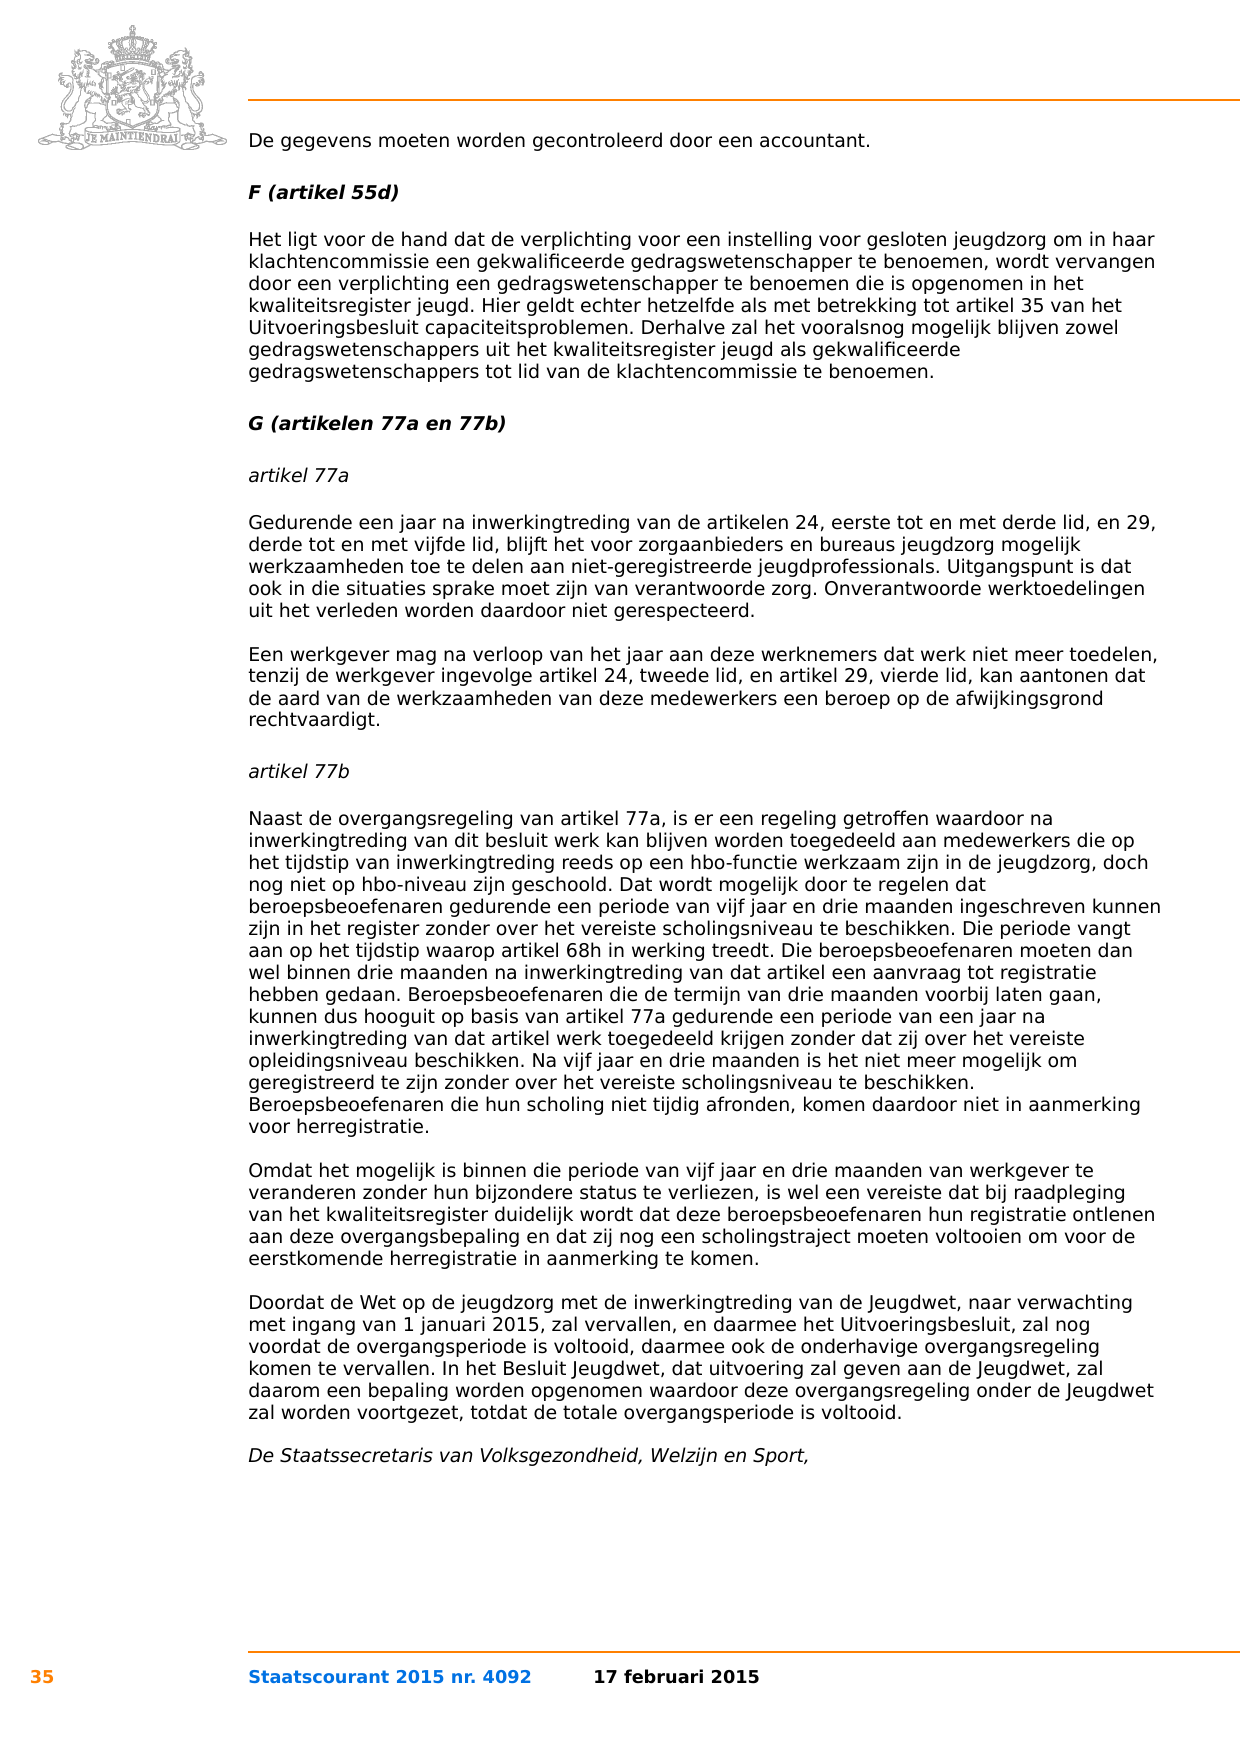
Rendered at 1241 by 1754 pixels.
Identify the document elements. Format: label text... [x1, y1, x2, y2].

picture [38, 25, 227, 150]
text Doordat de Wet op de jeugdzorg met de inwerkingtreding van de Jeugdwet, naar verwachting met ingang van 1 januari 2015, zal vervallen, en daarmee het Uitvoeringsbesluit, zal nog voordat de overgangsperiode is voltooid, daarmee ook de onderhavige overgangsregeling komen te vervallen. In het Besluit Jeugdwet, dat uitvoering zal geven aan de Jeugdwet, zal daarom een bepaling worden opgenomen waardoor deze overgangsregeling onder de Jeugdwet zal worden voortgezet, totdat de totale overgangsperiode is voltooid. [248, 1292, 1163, 1423]
text De Staatssecretaris van Volksgezondheid, Welzijn en Sport, [248, 1445, 1163, 1467]
subtitle G (artikelen 77a en 77b) [248, 413, 1163, 435]
subtitle artikel 77b [248, 761, 1163, 783]
subtitle F (artikel 55d) [248, 182, 1163, 204]
text Gedurende een jaar na inwerkingtreding van de artikelen 24, eerste tot en met derde lid, en 29, derde tot en met vijfde lid, blijft het voor zorgaanbieders en bureaus jeugdzorg mogelijk werkzaamheden toe te delen aan niet-geregistreerde jeugdprofessionals. Uitgangspunt is dat ook in die situaties sprake moet zijn van verantwoorde zorg. Onverantwoorde werktoedelingen uit het verleden worden daardoor niet gerespecteerd. [248, 512, 1163, 622]
text Omdat het mogelijk is binnen die periode van vijf jaar en drie maanden van werkgever te veranderen zonder hun bijzondere status te verliezen, is wel een vereiste dat bij raadpleging van het kwaliteitsregister duidelijk wordt dat deze beroepsbeoefenaren hun registratie ontlenen aan deze overgangsbepaling en dat zij nog een scholingstraject moeten voltooien om voor de eerstkomende herregistratie in aanmerking te komen. [248, 1160, 1163, 1270]
text Naast de overgangsregeling van artikel 77a, is er een regeling getroffen waardoor na inwerkingtreding van dit besluit werk kan blijven worden toegedeeld aan medewerkers die op het tijdstip van inwerkingtreding reeds op een hbo-functie werkzaam zijn in de jeugdzorg, doch nog niet op hbo-niveau zijn geschoold. Dat wordt mogelijk door te regelen dat beroepsbeoefenaren gedurende een periode van vijf jaar en drie maanden ingeschreven kunnen zijn in het register zonder over het vereiste scholingsniveau te beschikken. Die periode vangt aan op het tijdstip waarop artikel 68h in werking treedt. Die beroepsbeoefenaren moeten dan wel binnen drie maanden na inwerkingtreding van dat artikel een aanvraag tot registratie hebben gedaan. Beroepsbeoefenaren die de termijn van drie maanden voorbij laten gaan, kunnen dus hooguit op basis van artikel 77a gedurende een periode van een jaar na inwerkingtreding van dat artikel werk toegedeeld krijgen zonder dat zij over het vereiste opleidingsniveau beschikken. Na vijf jaar en drie maanden is het niet meer mogelijk om geregistreerd te zijn zonder over het vereiste scholingsniveau te beschikken. Beroepsbeoefenaren die hun scholing niet tijdig afronden, komen daardoor niet in aanmerking voor herregistratie. [248, 808, 1163, 1138]
text Een werkgever mag na verloop van het jaar aan deze werknemers dat werk niet meer toedelen, tenzij de werkgever ingevolge artikel 24, tweede lid, en artikel 29, vierde lid, kan aantonen dat de aard van de werkzaamheden van deze medewerkers een beroep op de afwijkingsgrond rechtvaardigt. [248, 643, 1163, 731]
subtitle artikel 77a [248, 465, 1163, 487]
text Het ligt voor de hand dat de verplichting voor een instelling voor gesloten jeugdzorg om in haar klachtencommissie een gekwalificeerde gedragswetenschapper te benoemen, wordt vervangen door een verplichting een gedragswetenschapper te benoemen die is opgenomen in het kwaliteitsregister jeugd. Hier geldt echter hetzelfde als met betrekking tot artikel 35 van het Uitvoeringsbesluit capaciteitsproblemen. Derhalve zal het vooralsnog mogelijk blijven zowel gedragswetenschappers uit het kwaliteitsregister jeugd als gekwalificeerde gedragswetenschappers tot lid van de klachtencommissie te benoemen. [248, 229, 1163, 383]
text De gegevens moeten worden gecontroleerd door een accountant. [248, 130, 1163, 152]
